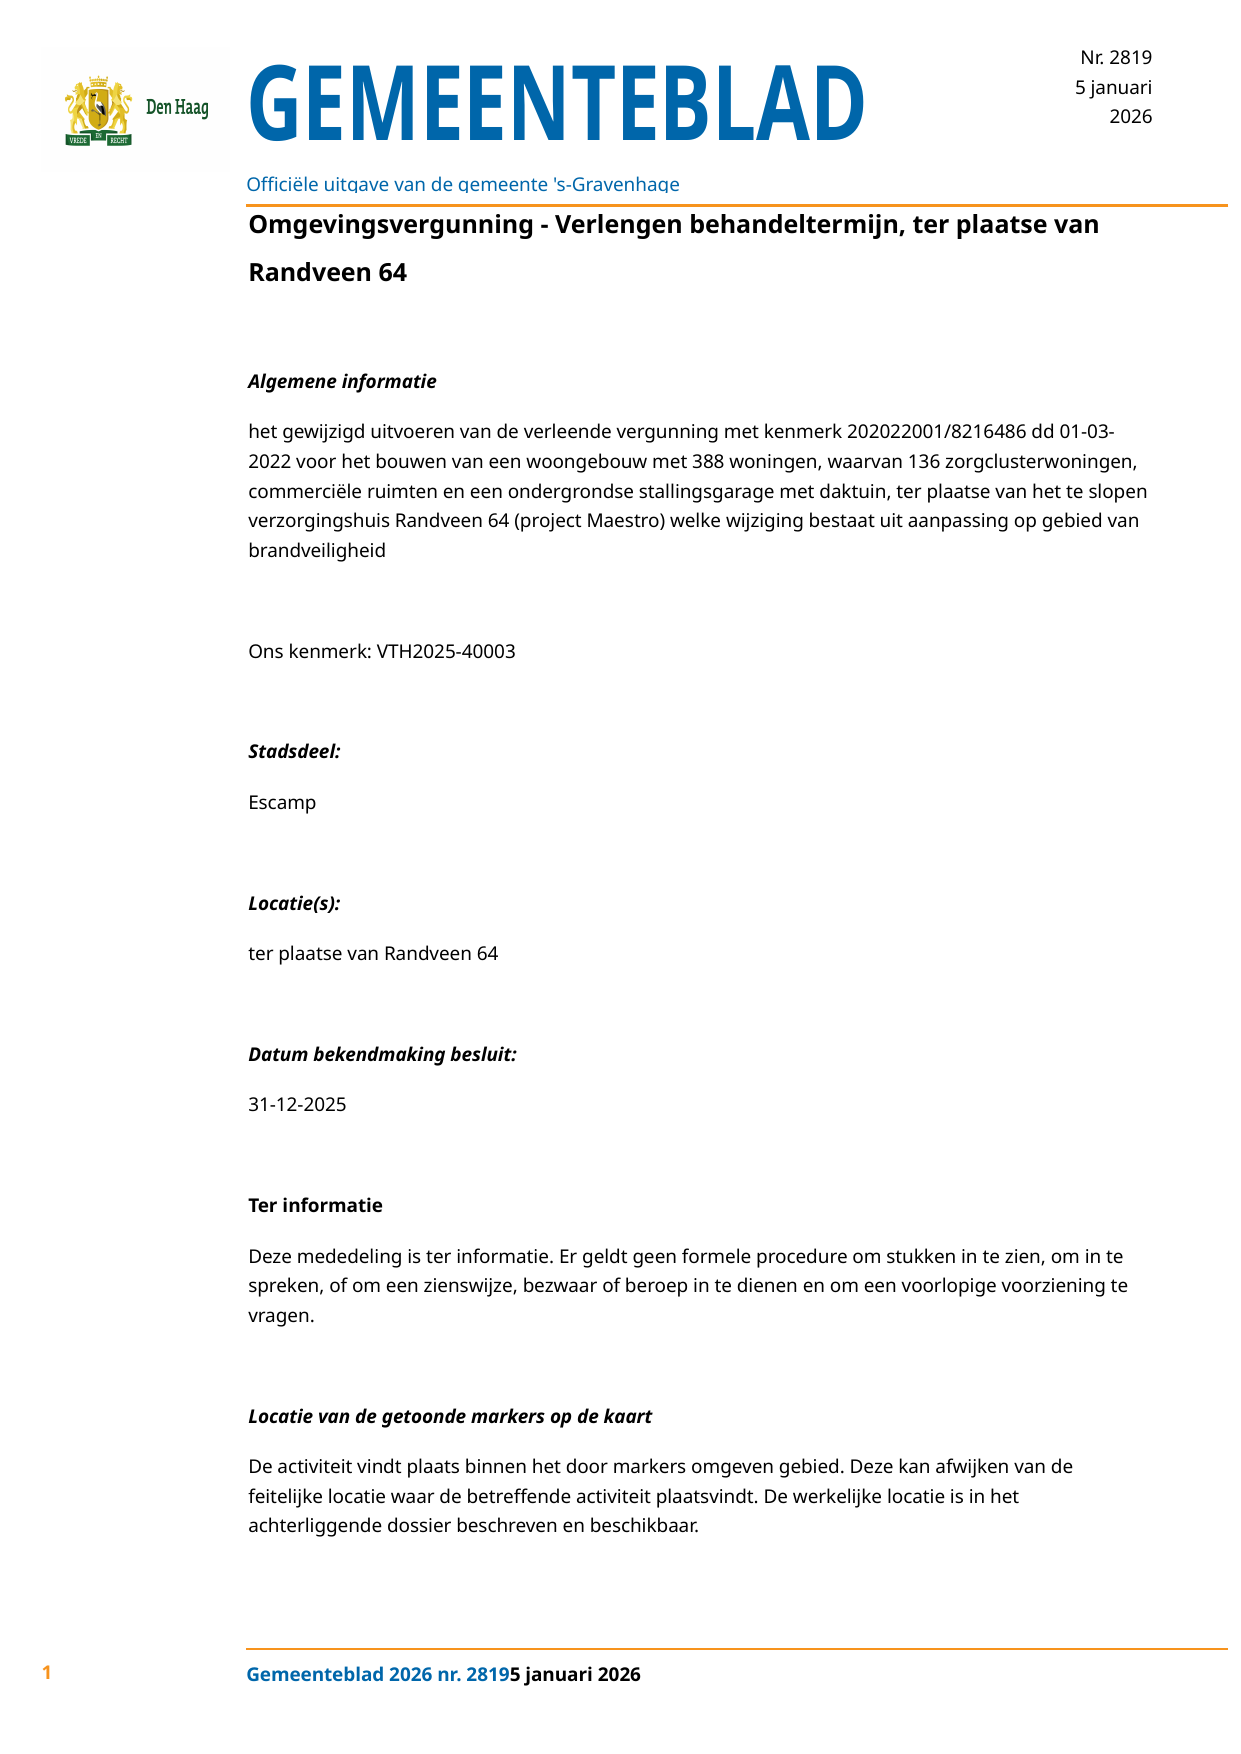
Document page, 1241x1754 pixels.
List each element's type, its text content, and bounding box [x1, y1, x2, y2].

text Datum bekendmaking besluit: [248, 1041, 1152, 1067]
text Algemene informatie [248, 368, 1152, 394]
text Locatie(s): [248, 890, 1152, 916]
text Omgevingsvergunning - Verlengen behandeltermijn, ter plaatse van Randveen 64 [248, 207, 1152, 288]
text Ter informatie [248, 1192, 1152, 1218]
text ter plaatse van Randveen 64 [248, 940, 1152, 966]
text De activiteit vindt plaats binnen het door markers omgeven gebied. Deze kan afwijken van de feitelijke locatie waar de betreffende activiteit plaatsvindt. De werkelijke locatie is in het achterliggende dossier beschreven en beschikbaar. [248, 1453, 1152, 1538]
text Locatie van de getoonde markers op de kaart [248, 1403, 1152, 1429]
text 31-12-2025 [248, 1092, 1152, 1117]
text Deze mededeling is ter informatie. Er geldt geen formele procedure om stukken in te zien, om in te spreken, of om een zienswijze, bezwaar of beroep in te dienen en om een voorlopige voorziening te vragen. [248, 1243, 1152, 1328]
picture [41, 47, 231, 172]
text Stadsdeel: [248, 739, 1152, 764]
text Ons kenmerk: VTH2025-40003 [248, 638, 1152, 664]
text Escamp [248, 789, 1152, 815]
text het gewijzigd uitvoeren van de verleende vergunning met kenmerk 202022001/8216486 dd 01-03-2022 voor het bouwen van een woongebouw met 388 woningen, waarvan 136 zorgclusterwoningen, commerciële ruimten en een ondergrondse stallingsgarage met daktuin, ter plaatse van het te slopen verzorgingshuis Randveen 64 (project Maestro) welke wijziging bestaat uit aanpassing op gebied van brandveiligheid [248, 419, 1152, 563]
